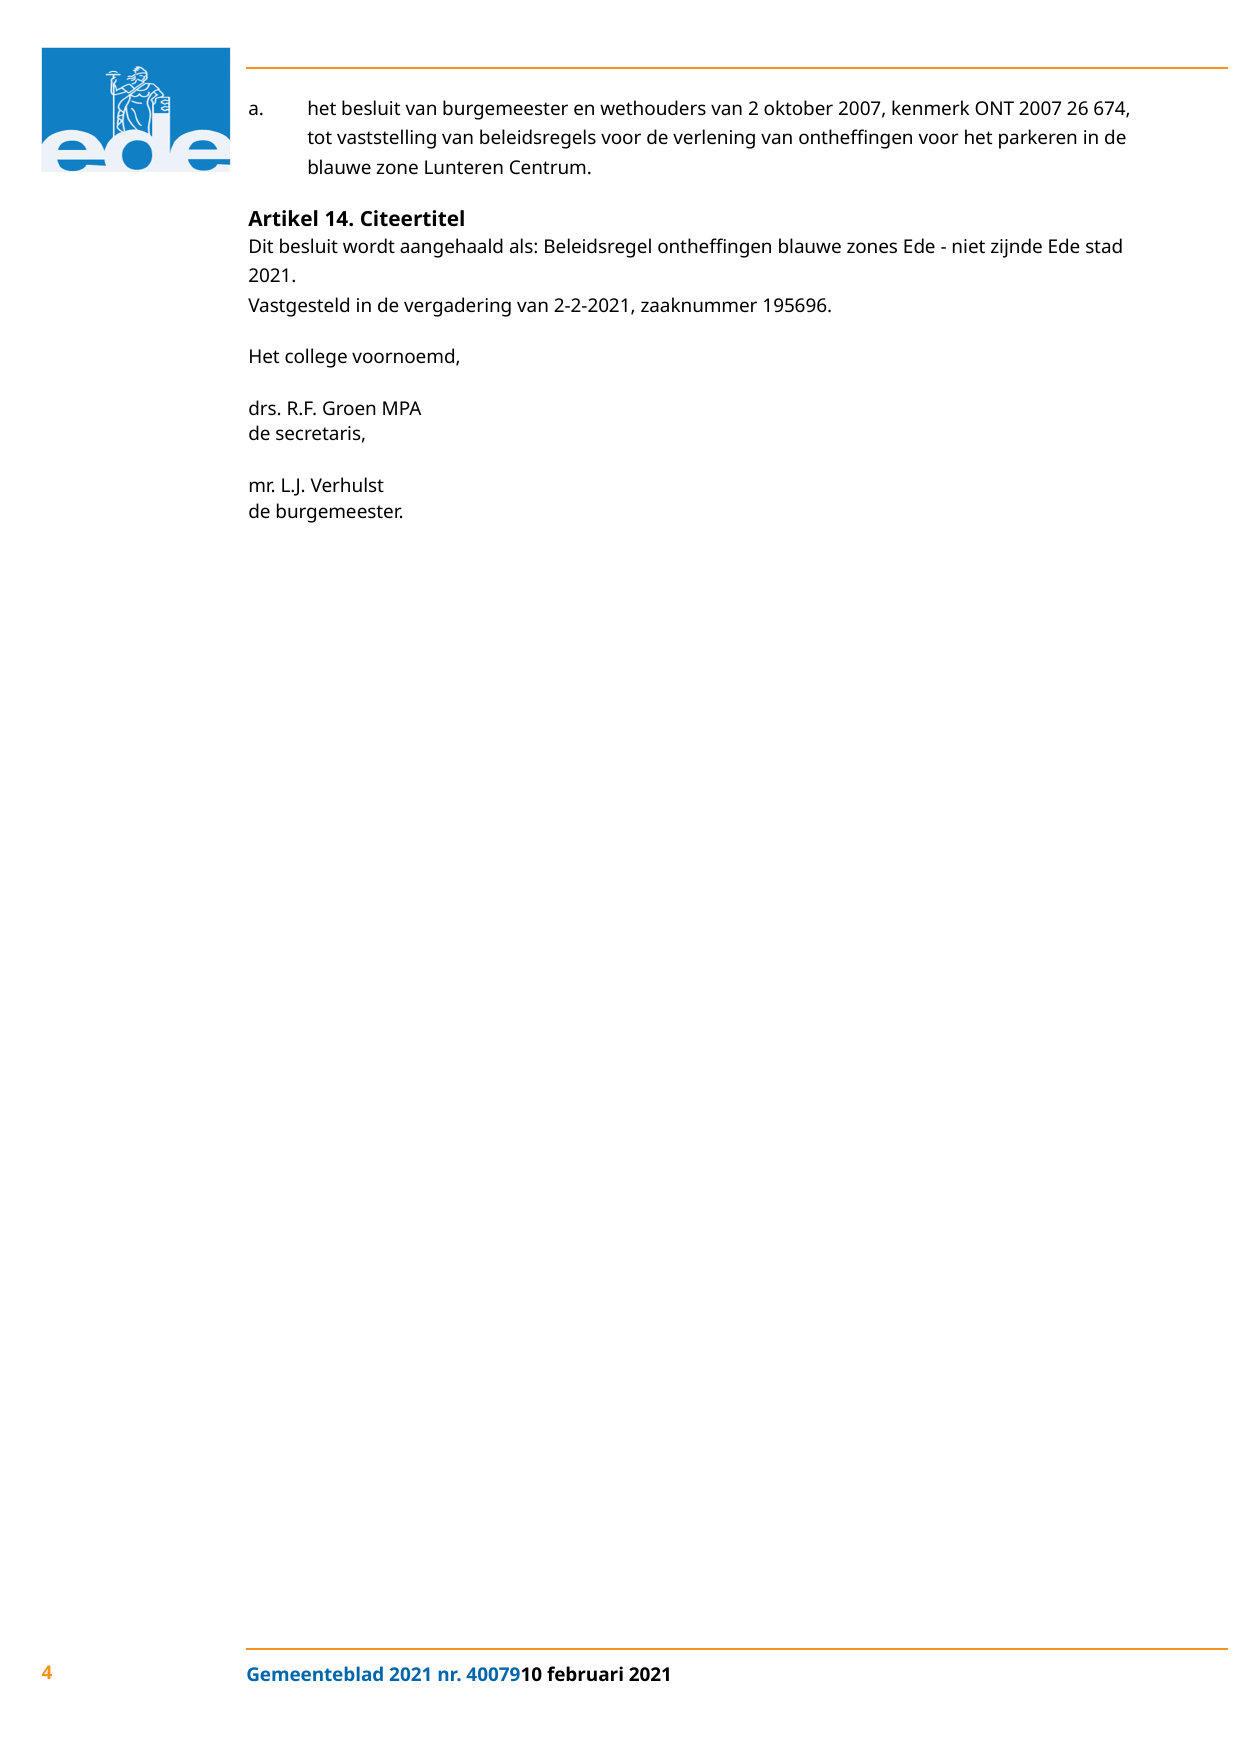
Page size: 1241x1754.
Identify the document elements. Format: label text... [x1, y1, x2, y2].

text Vastgesteld in de vergadering van 2-2-2021, zaaknummer 195696. [248, 292, 1152, 318]
text de secretaris, [248, 421, 1152, 446]
text Dit besluit wordt aangehaald als: Beleidsregel ontheffingen blauwe zones Ede - niet zijnde Ede stad 2021. [248, 233, 1152, 288]
text mr. L.J. Verhulst [248, 472, 1152, 498]
text de burgemeester. [248, 498, 1152, 523]
text Het college voornoemd, [248, 343, 1152, 369]
list het besluit van burgemeester en wethouders van 2 oktober 2007, kenmerk ONT 2007 26 674, tot vaststelling van beleidsregels voor de verlening van ontheffingen voor het parkeren in de blauwe zone Lunteren Centrum. [248, 95, 1152, 180]
text Artikel 14. Citeertitel [248, 204, 1152, 233]
text drs. R.F. Groen MPA [248, 395, 1152, 421]
picture [41, 47, 231, 172]
